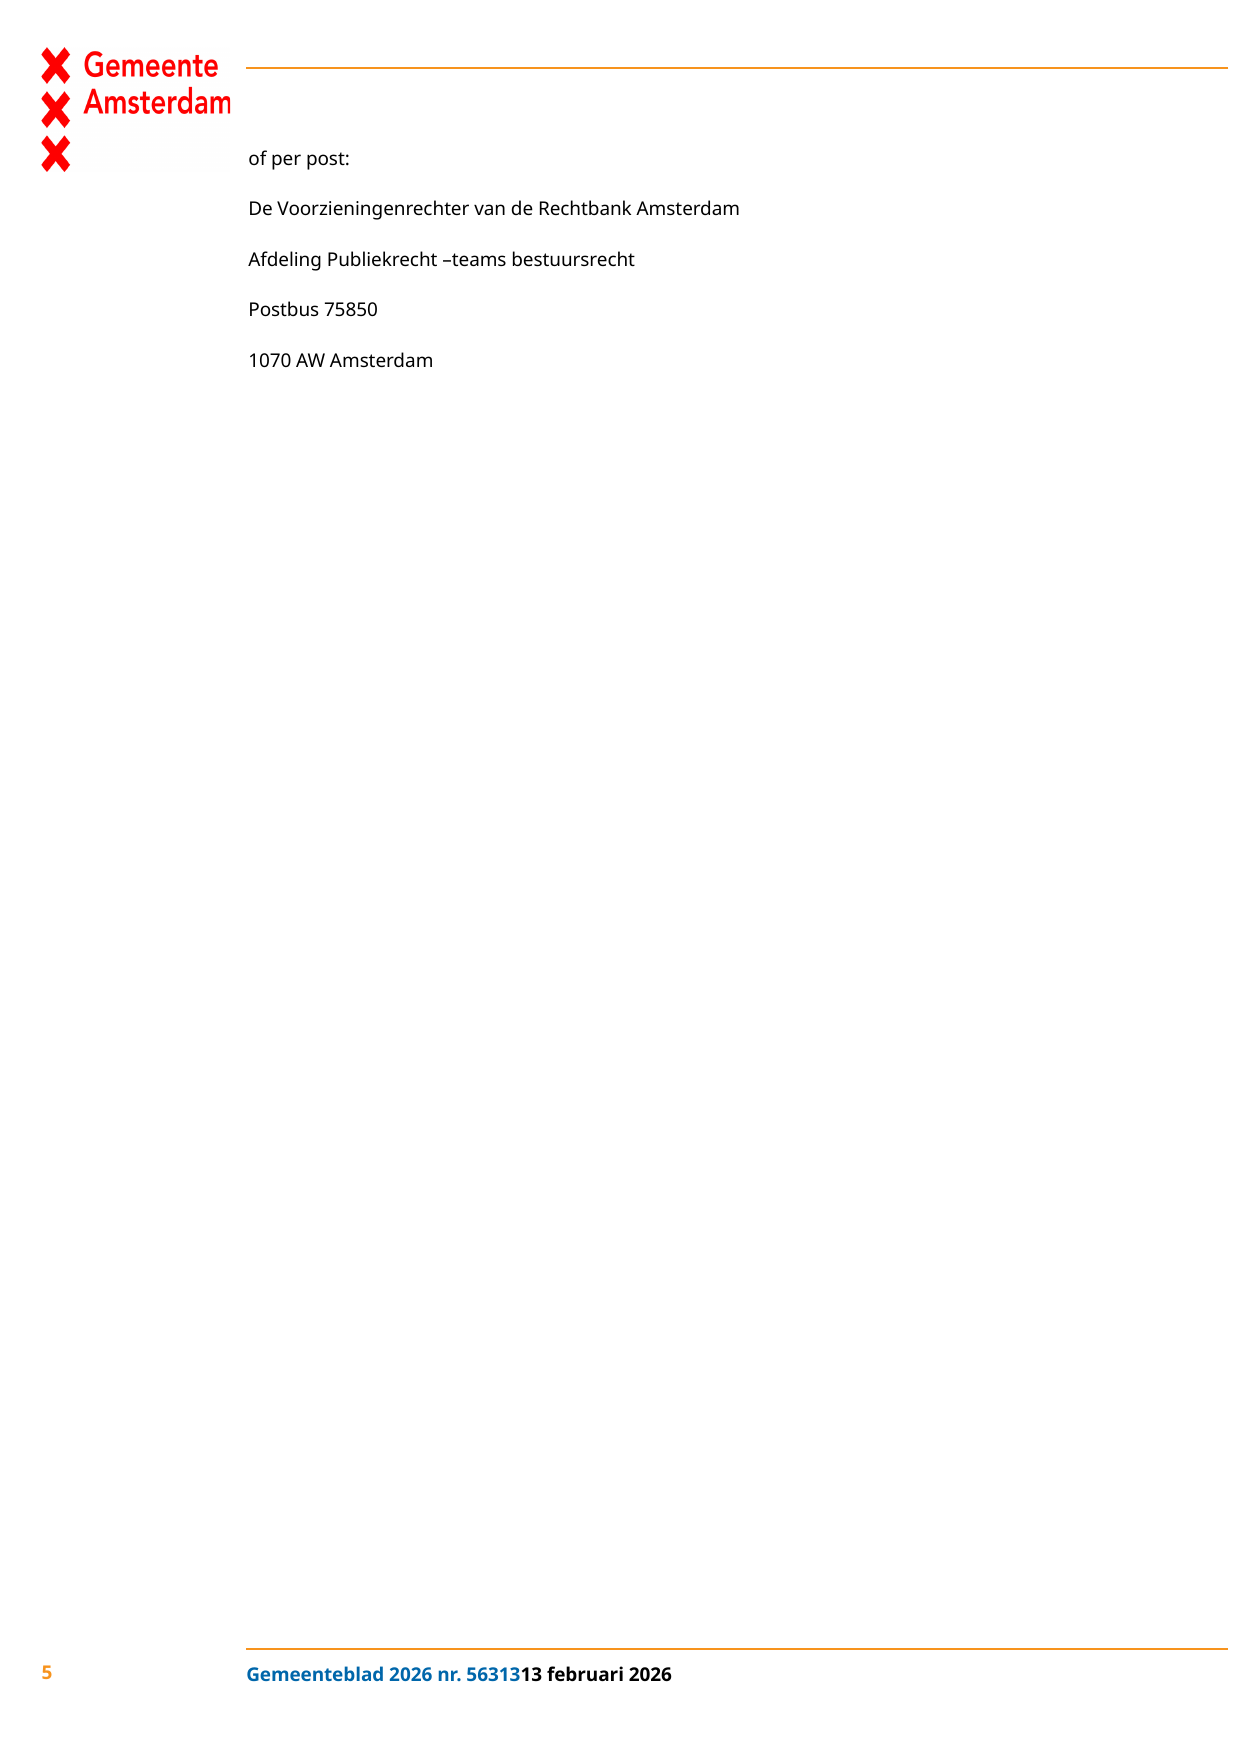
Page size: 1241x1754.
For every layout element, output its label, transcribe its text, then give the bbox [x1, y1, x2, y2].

picture [41, 47, 231, 172]
text De Voorzieningenrechter van de Rechtbank Amsterdam [248, 196, 1152, 221]
text of per post: [248, 145, 1152, 171]
text 1070 AW Amsterdam [248, 347, 1152, 373]
text Postbus 75850 [248, 296, 1152, 322]
text Afdeling Publiekrecht –teams bestuursrecht [248, 246, 1152, 272]
